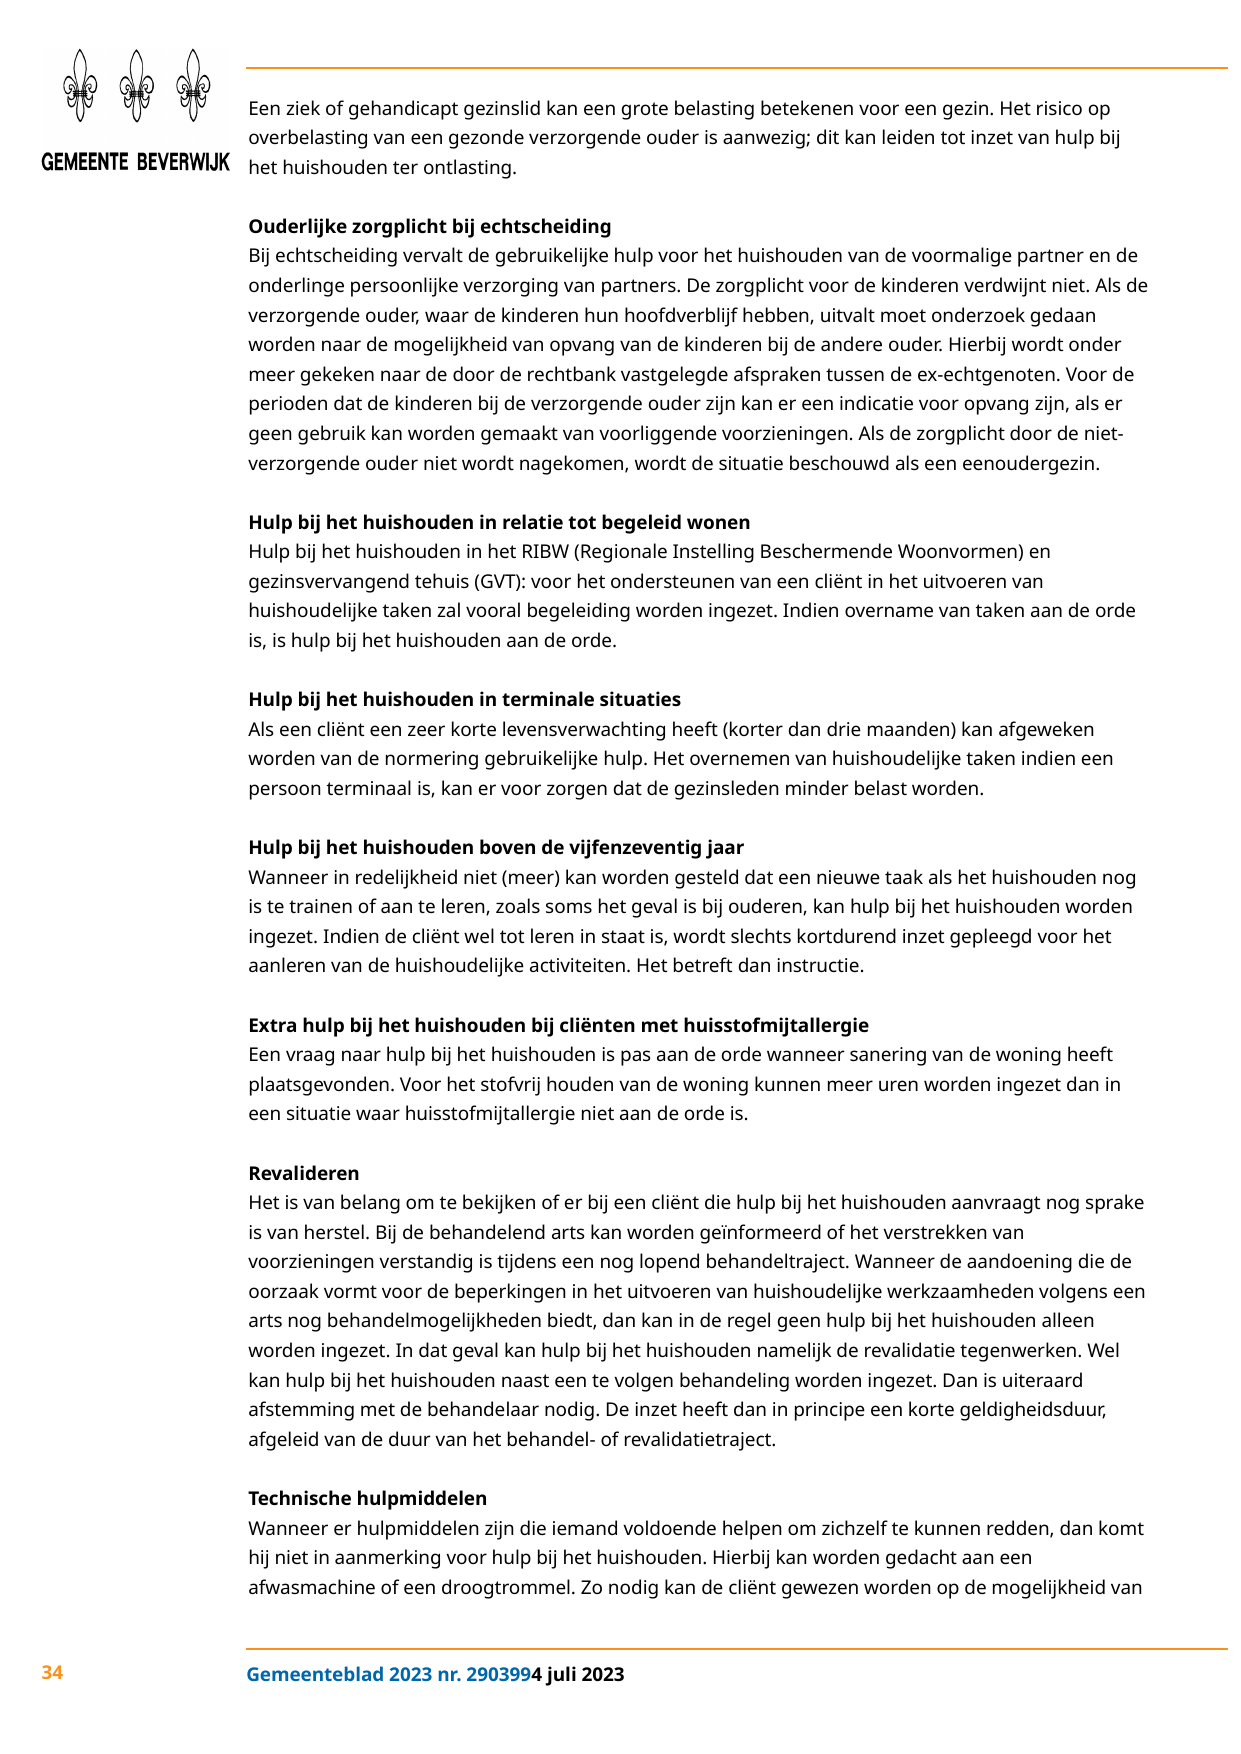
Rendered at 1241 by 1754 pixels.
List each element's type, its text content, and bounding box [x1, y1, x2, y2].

text Revalideren [248, 1160, 1152, 1186]
text Een vraag naar hulp bij het huishouden is pas aan de orde wanneer sanering van de woning heeft plaatsgevonden. Voor het stofvrij houden van de woning kunnen meer uren worden ingezet dan in een situatie waar huisstofmijtallergie niet aan de orde is. [248, 1041, 1152, 1126]
text Hulp bij het huishouden in relatie tot begeleid wonen [248, 509, 1152, 535]
text Hulp bij het huishouden boven de vijfenzeventig jaar [248, 834, 1152, 860]
text Technische hulpmiddelen [248, 1485, 1152, 1511]
text Hulp bij het huishouden in terminale situaties [248, 686, 1152, 712]
text Extra hulp bij het huishouden bij cliënten met huisstofmijtallergie [248, 1012, 1152, 1038]
text Als een cliënt een zeer korte levensverwachting heeft (korter dan drie maanden) kan afgeweken worden van de normering gebruikelijke hulp. Het overnemen van huishoudelijke taken indien een persoon terminaal is, kan er voor zorgen dat de gezinsleden minder belast worden. [248, 716, 1152, 801]
text Bij echtscheiding vervalt de gebruikelijke hulp voor het huishouden van de voormalige partner en de onderlinge persoonlijke verzorging van partners. De zorgplicht voor de kinderen verdwijnt niet. Als de verzorgende ouder, waar de kinderen hun hoofdverblijf hebben, uitvalt moet onderzoek gedaan worden naar de mogelijkheid van opvang van de kinderen bij de andere ouder. Hierbij wordt onder meer gekeken naar de door de rechtbank vastgelegde afspraken tussen de ex-echtgenoten. Voor de perioden dat de kinderen bij de verzorgende ouder zijn kan er een indicatie voor opvang zijn, als er geen gebruik kan worden gemaakt van voorliggende voorzieningen. Als de zorgplicht door de niet-verzorgende ouder niet wordt nagekomen, wordt de situatie beschouwd als een eenoudergezin. [248, 243, 1152, 476]
text Het is van belang om te bekijken of er bij een cliënt die hulp bij het huishouden aanvraagt nog sprake is van herstel. Bij de behandelend arts kan worden geïnformeerd of het verstrekken van voorzieningen verstandig is tijdens een nog lopend behandeltraject. Wanneer de aandoening die de oorzaak vormt voor de beperkingen in het uitvoeren van huishoudelijke werkzaamheden volgens een arts nog behandelmogelijkheden biedt, dan kan in de regel geen hulp bij het huishouden alleen worden ingezet. In dat geval kan hulp bij het huishouden namelijk de revalidatie tegenwerken. Wel kan hulp bij het huishouden naast een te volgen behandeling worden ingezet. Dan is uiteraard afstemming met de behandelaar nodig. De inzet heeft dan in principe een korte geldigheidsduur, afgeleid van de duur van het behandel- of revalidatietraject. [248, 1189, 1152, 1452]
text Een ziek of gehandicapt gezinslid kan een grote belasting betekenen voor een gezin. Het risico op overbelasting van een gezonde verzorgende ouder is aanwezig; dit kan leiden tot inzet van hulp bij het huishouden ter ontlasting. [248, 95, 1152, 180]
text Wanneer er hulpmiddelen zijn die iemand voldoende helpen om zichzelf te kunnen redden, dan komt hij niet in aanmerking voor hulp bij het huishouden. Hierbij kan worden gedacht aan een afwasmachine of een droogtrommel. Zo nodig kan de cliënt gewezen worden op de mogelijkheid van [248, 1515, 1152, 1600]
picture [41, 47, 231, 172]
text Ouderlijke zorgplicht bij echtscheiding [248, 213, 1152, 239]
text Hulp bij het huishouden in het RIBW (Regionale Instelling Beschermende Woonvormen) en gezinsvervangend tehuis (GVT): voor het ondersteunen van een cliënt in het uitvoeren van huishoudelijke taken zal vooral begeleiding worden ingezet. Indien overname van taken aan de orde is, is hulp bij het huishouden aan de orde. [248, 538, 1152, 653]
text Wanneer in redelijkheid niet (meer) kan worden gesteld dat een nieuwe taak als het huishouden nog is te trainen of aan te leren, zoals soms het geval is bij ouderen, kan hulp bij het huishouden worden ingezet. Indien de cliënt wel tot leren in staat is, wordt slechts kortdurend inzet gepleegd voor het aanleren van de huishoudelijke activiteiten. Het betreft dan instructie. [248, 864, 1152, 978]
